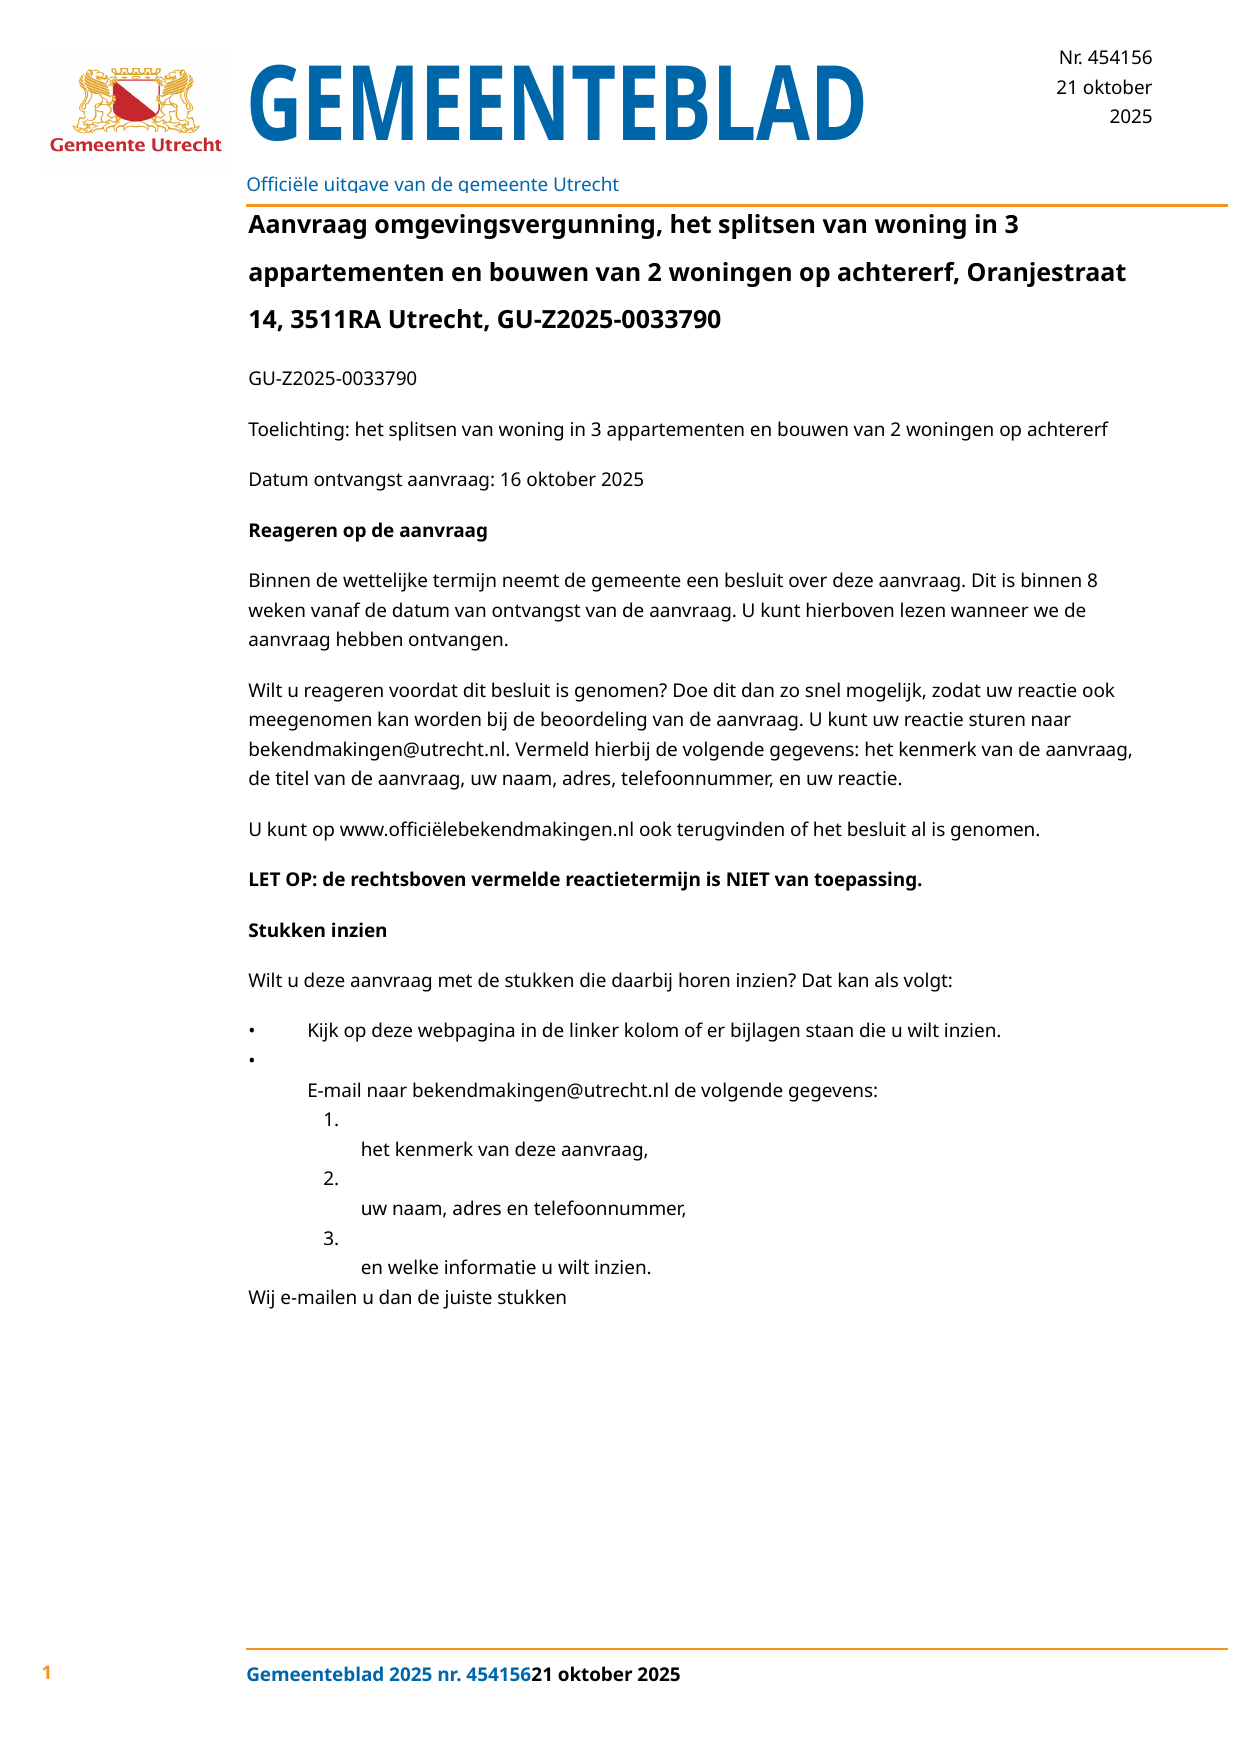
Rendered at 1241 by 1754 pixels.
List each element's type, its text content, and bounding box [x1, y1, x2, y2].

list uw naam, adres en telefoonnummer, [323, 1195, 1152, 1221]
text Toelichting: het splitsen van woning in 3 appartementen en bouwen van 2 woningen op achtererf [248, 416, 1152, 442]
text Wilt u deze aanvraag met de stukken die daarbij horen inzien? Dat kan als volgt: [248, 967, 1152, 993]
text Reageren op de aanvraag [248, 517, 1152, 542]
list en welke informatie u wilt inzien. [323, 1254, 1152, 1280]
text Datum ontvangst aanvraag: 16 oktober 2025 [248, 466, 1152, 492]
text Wij e-mailen u dan de juiste stukken [248, 1284, 1152, 1309]
picture [41, 47, 231, 172]
list het kenmerk van deze aanvraag, [323, 1136, 1152, 1162]
list Kijk op deze webpagina in de linker kolom of er bijlagen staan die u wilt inzien. [248, 1018, 1152, 1043]
text U kunt op www.officiëlebekendmakingen.nl ook terugvinden of het besluit al is genomen. [248, 816, 1152, 842]
text LET OP: de rechtsboven vermelde reactietermijn is NIET van toepassing. [248, 866, 1152, 892]
text Aanvraag omgevingsvergunning, het splitsen van woning in 3 appartementen en bouwen van 2 woningen op achtererf, Oranjestraat 14, 3511RA Utrecht, GU-Z2025-0033790 [248, 207, 1152, 336]
text Stukken inzien [248, 917, 1152, 942]
list E-mail naar bekendmakingen@utrecht.nl de volgende gegevens: [248, 1077, 1152, 1102]
text Binnen de wettelijke termijn neemt de gemeente een besluit over deze aanvraag. Dit is binnen 8 weken vanaf de datum van ontvangst van de aanvraag. U kunt hierboven lezen wanneer we de aanvraag hebben ontvangen. [248, 567, 1152, 652]
text GU-Z2025-0033790 [248, 366, 1152, 391]
text Wilt u reageren voordat dit besluit is genomen? Doe dit dan zo snel mogelijk, zodat uw reactie ook meegenomen kan worden bij de beoordeling van de aanvraag. U kunt uw reactie sturen naar bekendmakingen@utrecht.nl. Vermeld hierbij de volgende gegevens: het kenmerk van de aanvraag, de titel van de aanvraag, uw naam, adres, telefoonnummer, en uw reactie. [248, 677, 1152, 791]
